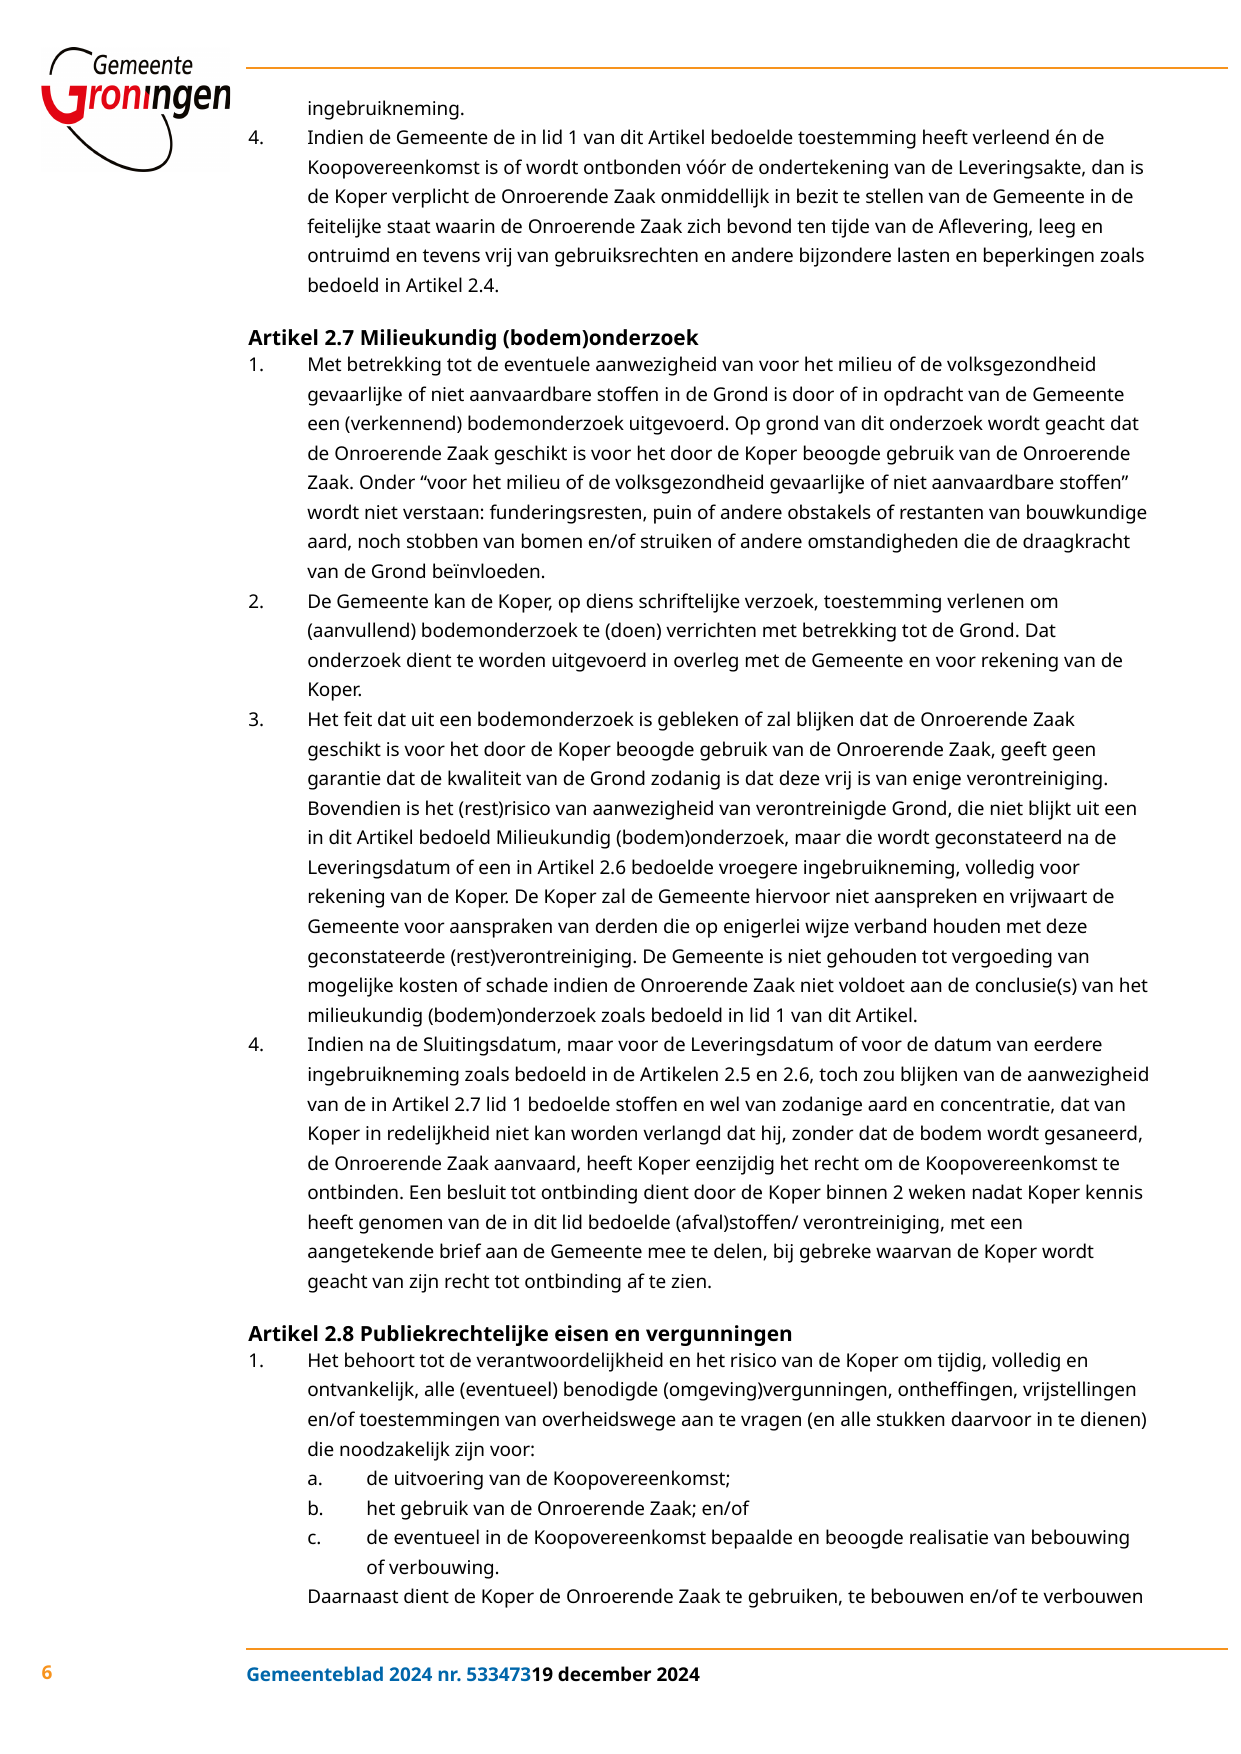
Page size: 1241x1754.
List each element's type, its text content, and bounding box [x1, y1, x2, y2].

list De Gemeente kan de Koper, op diens schriftelijke verzoek, toestemming verlenen om (aanvullend) bodemonderzoek te (doen) verrichten met betrekking tot de Grond. Dat onderzoek dient te worden uitgevoerd in overleg met de Gemeente en voor rekening van de Koper. [248, 588, 1152, 702]
list de eventueel in de Koopovereenkomst bepaalde en beoogde realisatie van bebouwing of verbouwing. [307, 1524, 1152, 1580]
list Indien de Gemeente de in lid 1 van dit Artikel bedoelde toestemming heeft verleend én de Koopovereenkomst is of wordt ontbonden vóór de ondertekening van de Leveringsakte, dan is de Koper verplicht de Onroerende Zaak onmiddellijk in bezit te stellen van de Gemeente in de feitelijke staat waarin de Onroerende Zaak zich bevond ten tijde van de Aflevering, leeg en ontruimd en tevens vrij van gebruiksrechten en andere bijzondere lasten en beperkingen zoals bedoeld in Artikel 2.4. [248, 124, 1152, 298]
list Daarnaast dient de Koper de Onroerende Zaak te gebruiken, te bebouwen en/of te verbouwen [248, 1584, 1152, 1609]
list het gebruik van de Onroerende Zaak; en/of [307, 1495, 1152, 1521]
picture [41, 47, 231, 172]
text Artikel 2.8 Publiekrechtelijke eisen en vergunningen [248, 1319, 1152, 1347]
list de uitvoering van de Koopovereenkomst; [307, 1465, 1152, 1491]
list Indien na de Sluitingsdatum, maar voor de Leveringsdatum of voor de datum van eerdere ingebruikneming zoals bedoeld in de Artikelen 2.5 en 2.6, toch zou blijken van de aanwezigheid van de in Artikel 2.7 lid 1 bedoelde stoffen en wel van zodanige aard en concentratie, dat van Koper in redelijkheid niet kan worden verlangd dat hij, zonder dat de bodem wordt gesaneerd, de Onroerende Zaak aanvaard, heeft Koper eenzijdig het recht om de Koopovereenkomst te ontbinden. Een besluit tot ontbinding dient door de Koper binnen 2 weken nadat Koper kennis heeft genomen van de in dit lid bedoelde (afval)stoffen/ verontreiniging, met een aangetekende brief aan de Gemeente mee te delen, bij gebreke waarvan de Koper wordt geacht van zijn recht tot ontbinding af te zien. [248, 1032, 1152, 1294]
list ingebruikneming. [248, 95, 1152, 121]
list Met betrekking tot de eventuele aanwezigheid van voor het milieu of de volksgezondheid gevaarlijke of niet aanvaardbare stoffen in de Grond is door of in opdracht van de Gemeente een (verkennend) bodemonderzoek uitgevoerd. Op grond van dit onderzoek wordt geacht dat de Onroerende Zaak geschikt is voor het door de Koper beoogde gebruik van de Onroerende Zaak. Onder “voor het milieu of de volksgezondheid gevaarlijke of niet aanvaardbare stoffen” wordt niet verstaan: funderingsresten, puin of andere obstakels of restanten van bouwkundige aard, noch stobben van bomen en/of struiken of andere omstandigheden die de draagkracht van de Grond beïnvloeden. [248, 351, 1152, 584]
list Het behoort tot de verantwoordelijkheid en het risico van de Koper om tijdig, volledig en ontvankelijk, alle (eventueel) benodigde (omgeving)vergunningen, ontheffingen, vrijstellingen en/of toestemmingen van overheidswege aan te vragen (en alle stukken daarvoor in te dienen) die noodzakelijk zijn voor: [248, 1347, 1152, 1462]
text Artikel 2.7 Milieukundig (bodem)onderzoek [248, 323, 1152, 351]
list Het feit dat uit een bodemonderzoek is gebleken of zal blijken dat de Onroerende Zaak geschikt is voor het door de Koper beoogde gebruik van de Onroerende Zaak, geeft geen garantie dat de kwaliteit van de Grond zodanig is dat deze vrij is van enige verontreiniging. Bovendien is het (rest)risico van aanwezigheid van verontreinigde Grond, die niet blijkt uit een in dit Artikel bedoeld Milieukundig (bodem)onderzoek, maar die wordt geconstateerd na de Leveringsdatum of een in Artikel 2.6 bedoelde vroegere ingebruikneming, volledig voor rekening van de Koper. De Koper zal de Gemeente hiervoor niet aanspreken en vrijwaart de Gemeente voor aanspraken van derden die op enigerlei wijze verband houden met deze geconstateerde (rest)verontreiniging. De Gemeente is niet gehouden tot vergoeding van mogelijke kosten of schade indien de Onroerende Zaak niet voldoet aan de conclusie(s) van het milieukundig (bodem)onderzoek zoals bedoeld in lid 1 van dit Artikel. [248, 706, 1152, 1028]
